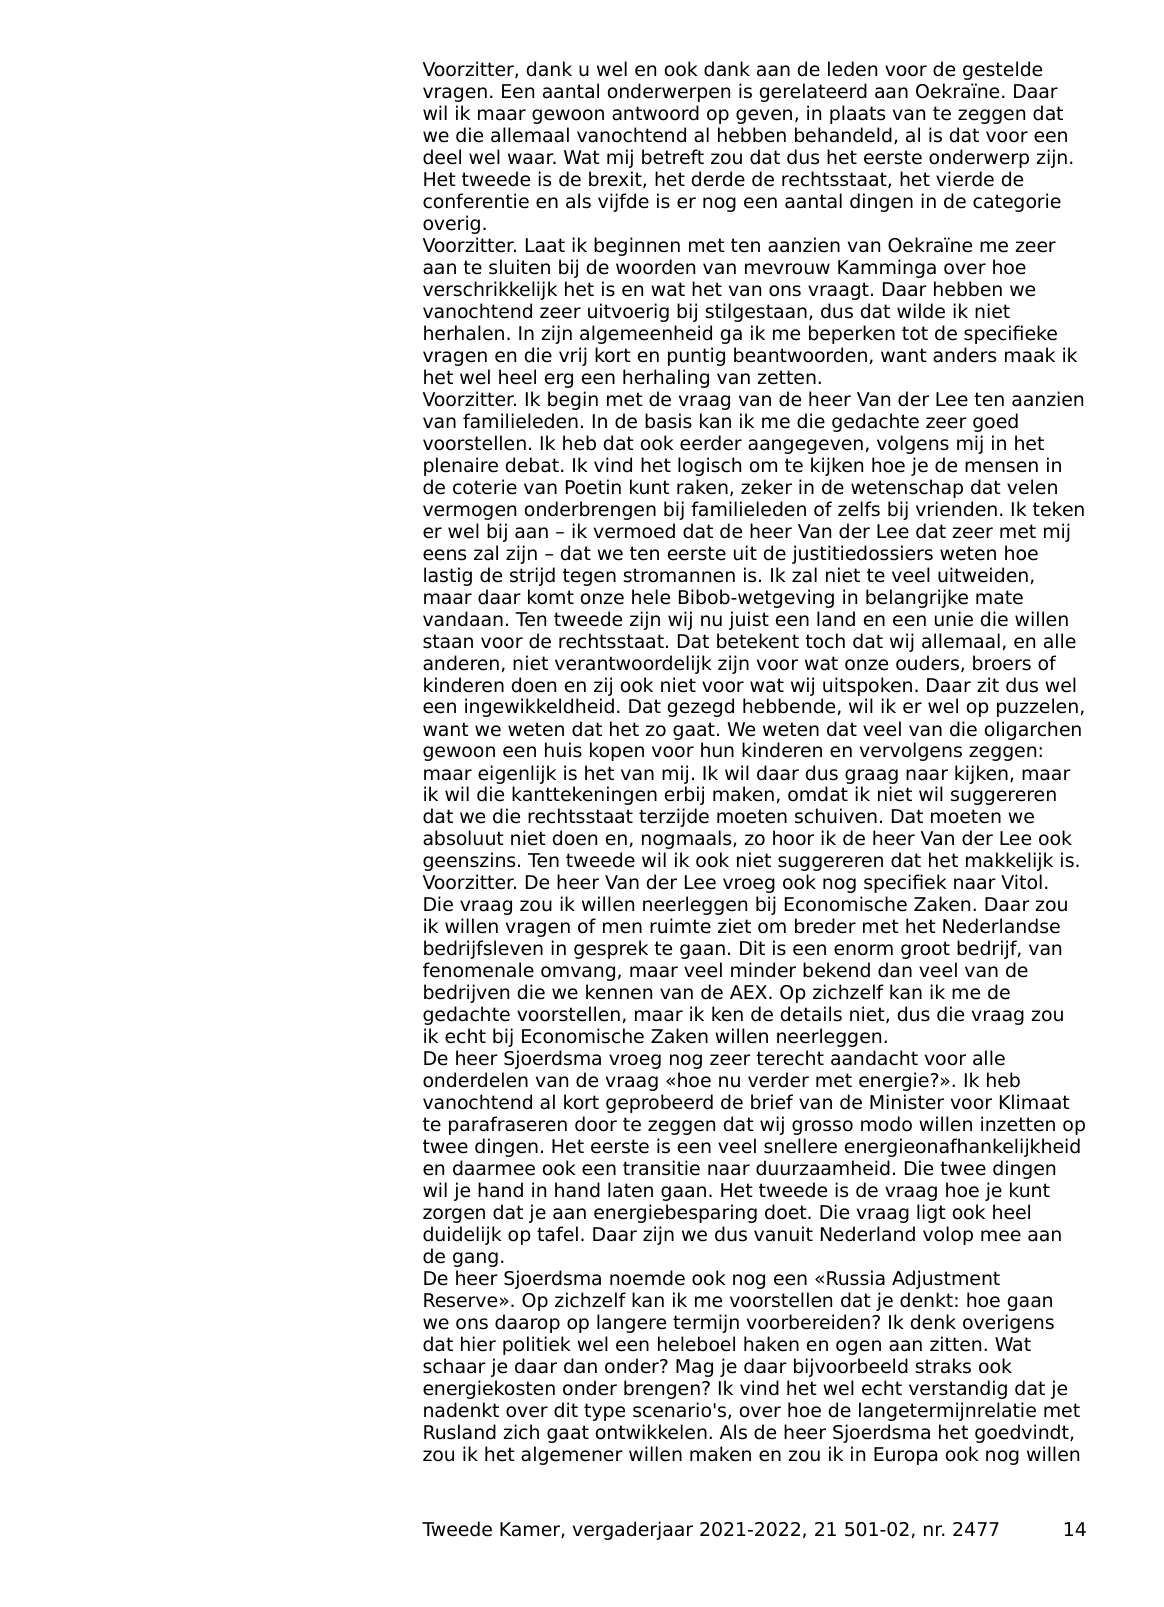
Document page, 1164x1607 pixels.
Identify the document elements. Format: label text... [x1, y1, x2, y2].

text De heer Sjoerdsma vroeg nog zeer terecht aandacht voor alle onderdelen van de vraag «hoe nu verder met energie?». Ik heb vanochtend al kort geprobeerd de brief van de Minister voor Klimaat te parafraseren door te zeggen dat wij grosso modo willen inzetten op twee dingen. Het eerste is een veel snellere energieonafhankelijkheid en daarmee ook een transitie naar duurzaamheid. Die twee dingen wil je hand in hand laten gaan. Het tweede is de vraag hoe je kunt zorgen dat je aan energiebesparing doet. Die vraag ligt ook heel duidelijk op tafel. Daar zijn we dus vanuit Nederland volop mee aan de gang. [422, 1048, 1087, 1268]
text De heer Sjoerdsma noemde ook nog een «Russia Adjustment Reserve». Op zichzelf kan ik me voorstellen dat je denkt: hoe gaan we ons daarop op langere termijn voorbereiden? Ik denk overigens dat hier politiek wel een heleboel haken en ogen aan zitten. Wat schaar je daar dan onder? Mag je daar bijvoorbeeld straks ook energiekosten onder brengen? Ik vind het wel echt verstandig dat je nadenkt over dit type scenario's, over hoe de langetermijnrelatie met Rusland zich gaat ontwikkelen. Als de heer Sjoerdsma het goedvindt, zou ik het algemener willen maken en zou ik in Europa ook nog willen [422, 1268, 1087, 1466]
text Voorzitter. Ik begin met de vraag van de heer Van der Lee ten aanzien van familieleden. In de basis kan ik me die gedachte zeer goed voorstellen. Ik heb dat ook eerder aangegeven, volgens mij in het plenaire debat. Ik vind het logisch om te kijken hoe je de mensen in de coterie van Poetin kunt raken, zeker in de wetenschap dat velen vermogen onderbrengen bij familieleden of zelfs bij vrienden. Ik teken er wel bij aan – ik vermoed dat de heer Van der Lee dat zeer met mij eens zal zijn – dat we ten eerste uit de justitiedossiers weten hoe lastig de strijd tegen stromannen is. Ik zal niet te veel uitweiden, maar daar komt onze hele Bibob-wetgeving in belangrijke mate vandaan. Ten tweede zijn wij nu juist een land en een unie die willen staan voor de rechtsstaat. Dat betekent toch dat wij allemaal, en alle anderen, niet verantwoordelijk zijn voor wat onze ouders, broers of kinderen doen en zij ook niet voor wat wij uitspoken. Daar zit dus wel een ingewikkeldheid. Dat gezegd hebbende, wil ik er wel op puzzelen, want we weten dat het zo gaat. We weten dat veel van die oligarchen gewoon een huis kopen voor hun kinderen en vervolgens zeggen: maar eigenlijk is het van mij. Ik wil daar dus graag naar kijken, maar ik wil die kanttekeningen erbij maken, omdat ik niet wil suggereren dat we die rechtsstaat terzijde moeten schuiven. Dat moeten we absoluut niet doen en, nogmaals, zo hoor ik de heer Van der Lee ook geenszins. Ten tweede wil ik ook niet suggereren dat het makkelijk is. [422, 389, 1087, 872]
text Voorzitter, dank u wel en ook dank aan de leden voor de gestelde vragen. Een aantal onderwerpen is gerelateerd aan Oekraïne. Daar wil ik maar gewoon antwoord op geven, in plaats van te zeggen dat we die allemaal vanochtend al hebben behandeld, al is dat voor een deel wel waar. Wat mij betreft zou dat dus het eerste onderwerp zijn. Het tweede is de brexit, het derde de rechtsstaat, het vierde de conferentie en als vijfde is er nog een aantal dingen in de categorie overig. [422, 59, 1087, 235]
text Voorzitter. Laat ik beginnen met ten aanzien van Oekraïne me zeer aan te sluiten bij de woorden van mevrouw Kamminga over hoe verschrikkelijk het is en wat het van ons vraagt. Daar hebben we vanochtend zeer uitvoerig bij stilgestaan, dus dat wilde ik niet herhalen. In zijn algemeenheid ga ik me beperken tot de specifieke vragen en die vrij kort en puntig beantwoorden, want anders maak ik het wel heel erg een herhaling van zetten. [422, 235, 1087, 389]
text Voorzitter. De heer Van der Lee vroeg ook nog specifiek naar Vitol. Die vraag zou ik willen neerleggen bij Economische Zaken. Daar zou ik willen vragen of men ruimte ziet om breder met het Nederlandse bedrijfsleven in gesprek te gaan. Dit is een enorm groot bedrijf, van fenomenale omvang, maar veel minder bekend dan veel van de bedrijven die we kennen van de AEX. Op zichzelf kan ik me de gedachte voorstellen, maar ik ken de details niet, dus die vraag zou ik echt bij Economische Zaken willen neerleggen. [422, 872, 1087, 1048]
